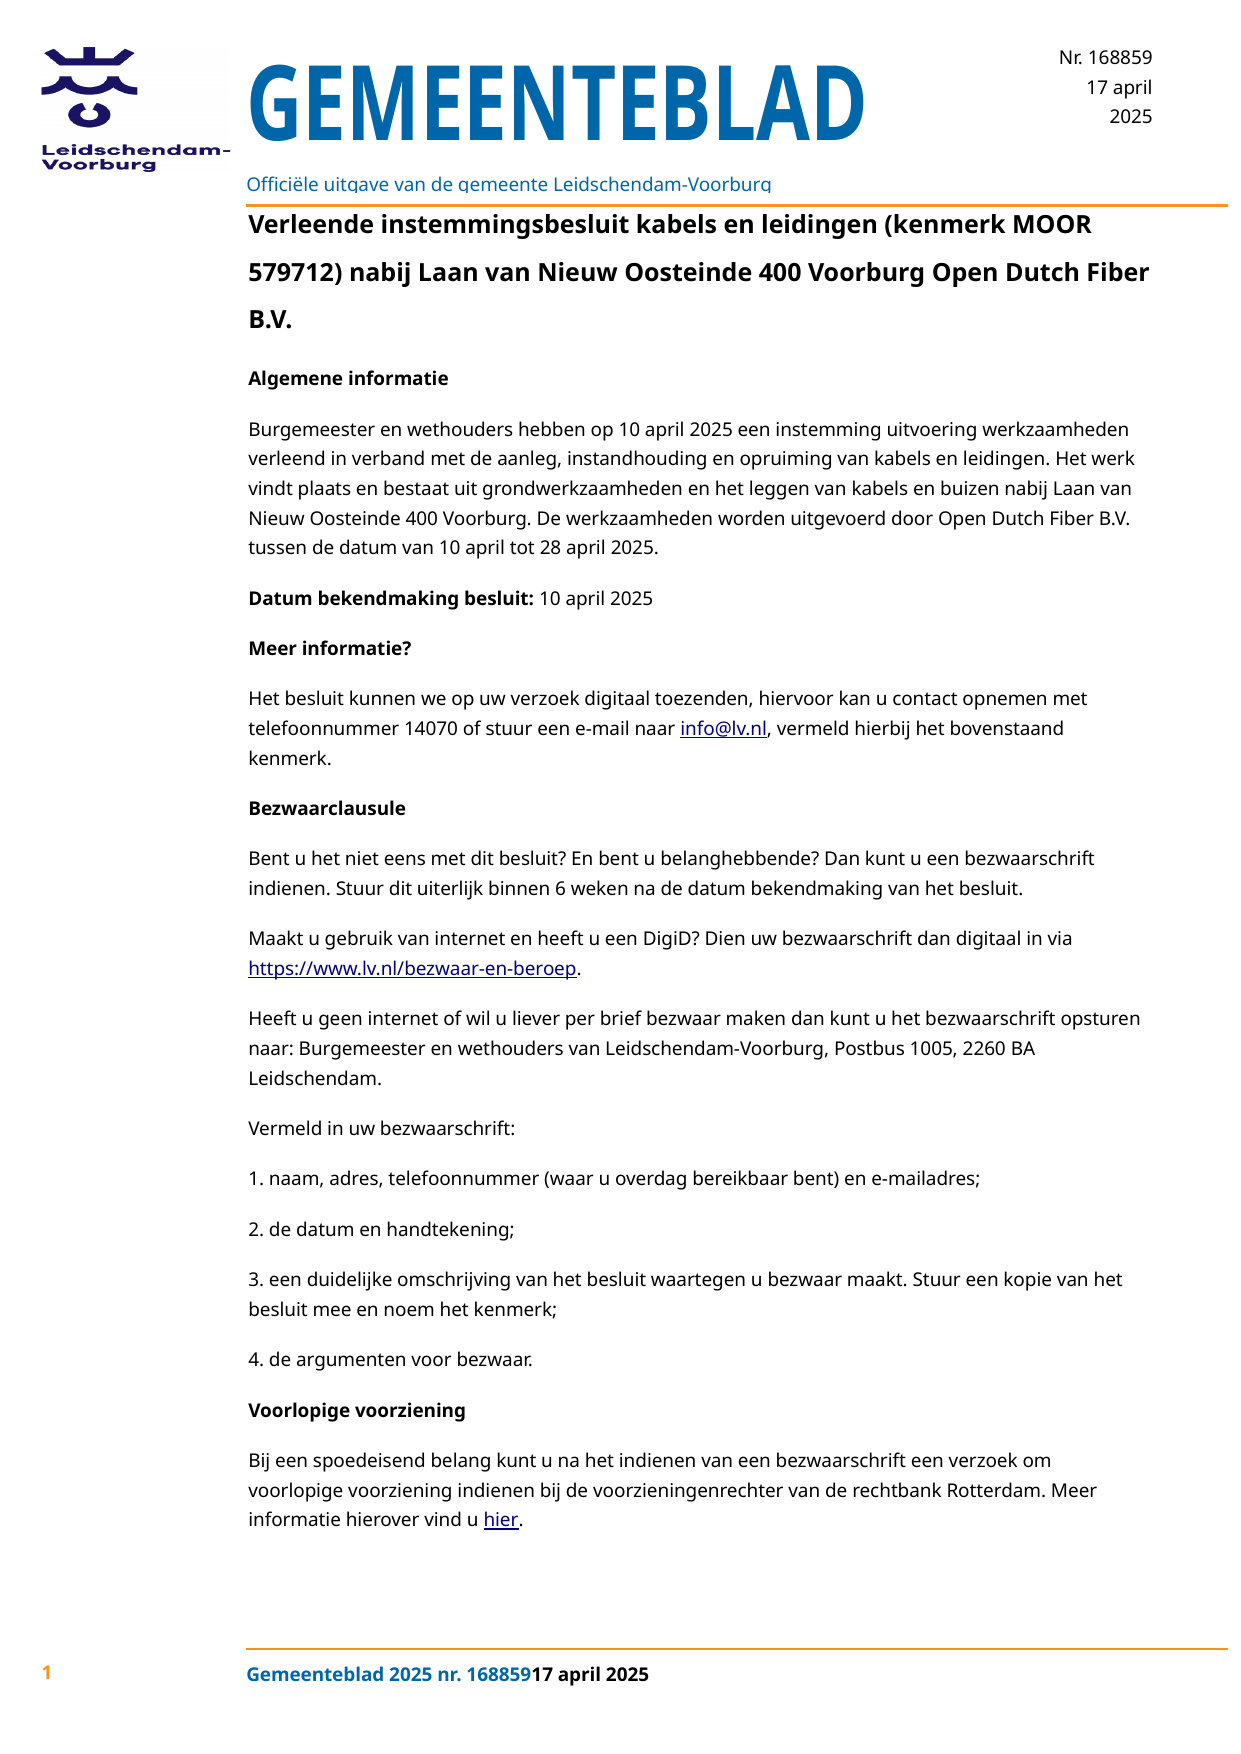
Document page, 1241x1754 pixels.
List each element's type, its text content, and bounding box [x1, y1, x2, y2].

text 1. naam, adres, telefoonnummer (waar u overdag bereikbaar bent) en e-mailadres; [248, 1166, 1152, 1191]
text Vermeld in uw bezwaarschrift: [248, 1115, 1152, 1141]
text Het besluit kunnen we op uw verzoek digitaal toezenden, hiervoor kan u contact opnemen met telefoonnummer 14070 of stuur een e-mail naar info@lv.nl, vermeld hierbij het bovenstaand kenmerk. [248, 686, 1152, 770]
text Bent u het niet eens met dit besluit? En bent u belanghebbende? Dan kunt u een bezwaarschrift indienen. Stuur dit uiterlijk binnen 6 weken na de datum bekendmaking van het besluit. [248, 846, 1152, 901]
text 3. een duidelijke omschrijving van het besluit waartegen u bezwaar maakt. Stuur een kopie van het besluit mee en noem het kenmerk; [248, 1266, 1152, 1322]
text Burgemeester en wethouders hebben op 10 april 2025 een instemming uitvoering werkzaamheden verleend in verband met de aanleg, instandhouding en opruiming van kabels en leidingen. Het werk vindt plaats en bestaat uit grondwerkzaamheden en het leggen van kabels en buizen nabij Laan van Nieuw Oosteinde 400 Voorburg. De werkzaamheden worden uitgevoerd door Open Dutch Fiber B.V. tussen de datum van 10 april tot 28 april 2025. [248, 416, 1152, 560]
text 4. de argumenten voor bezwaar. [248, 1346, 1152, 1372]
text Meer informatie? [248, 635, 1152, 661]
text Voorlopige voorziening [248, 1397, 1152, 1422]
text Datum bekendmaking besluit: 10 april 2025 [248, 585, 1152, 610]
text Algemene informatie [248, 366, 1152, 391]
text Verleende instemmingsbesluit kabels en leidingen (kenmerk MOOR 579712) nabij Laan van Nieuw Oosteinde 400 Voorburg Open Dutch Fiber B.V. [248, 207, 1152, 336]
text Maakt u gebruik van internet en heeft u een DigiD? Dien uw bezwaarschrift dan digitaal in via https://www.lv.nl/bezwaar-en-beroep. [248, 926, 1152, 981]
text Bezwaarclausule [248, 795, 1152, 821]
text Bij een spoedeisend belang kunt u na het indienen van een bezwaarschrift een verzoek om voorlopige voorziening indienen bij de voorzieningenrechter van de rechtbank Rotterdam. Meer informatie hierover vind u hier. [248, 1447, 1152, 1532]
picture [41, 47, 231, 172]
text Heeft u geen internet of wil u liever per brief bezwaar maken dan kunt u het bezwaarschrift opsturen naar: Burgemeester en wethouders van Leidschendam-Voorburg, Postbus 1005, 2260 BA Leidschendam. [248, 1006, 1152, 1090]
text 2. de datum en handtekening; [248, 1216, 1152, 1242]
